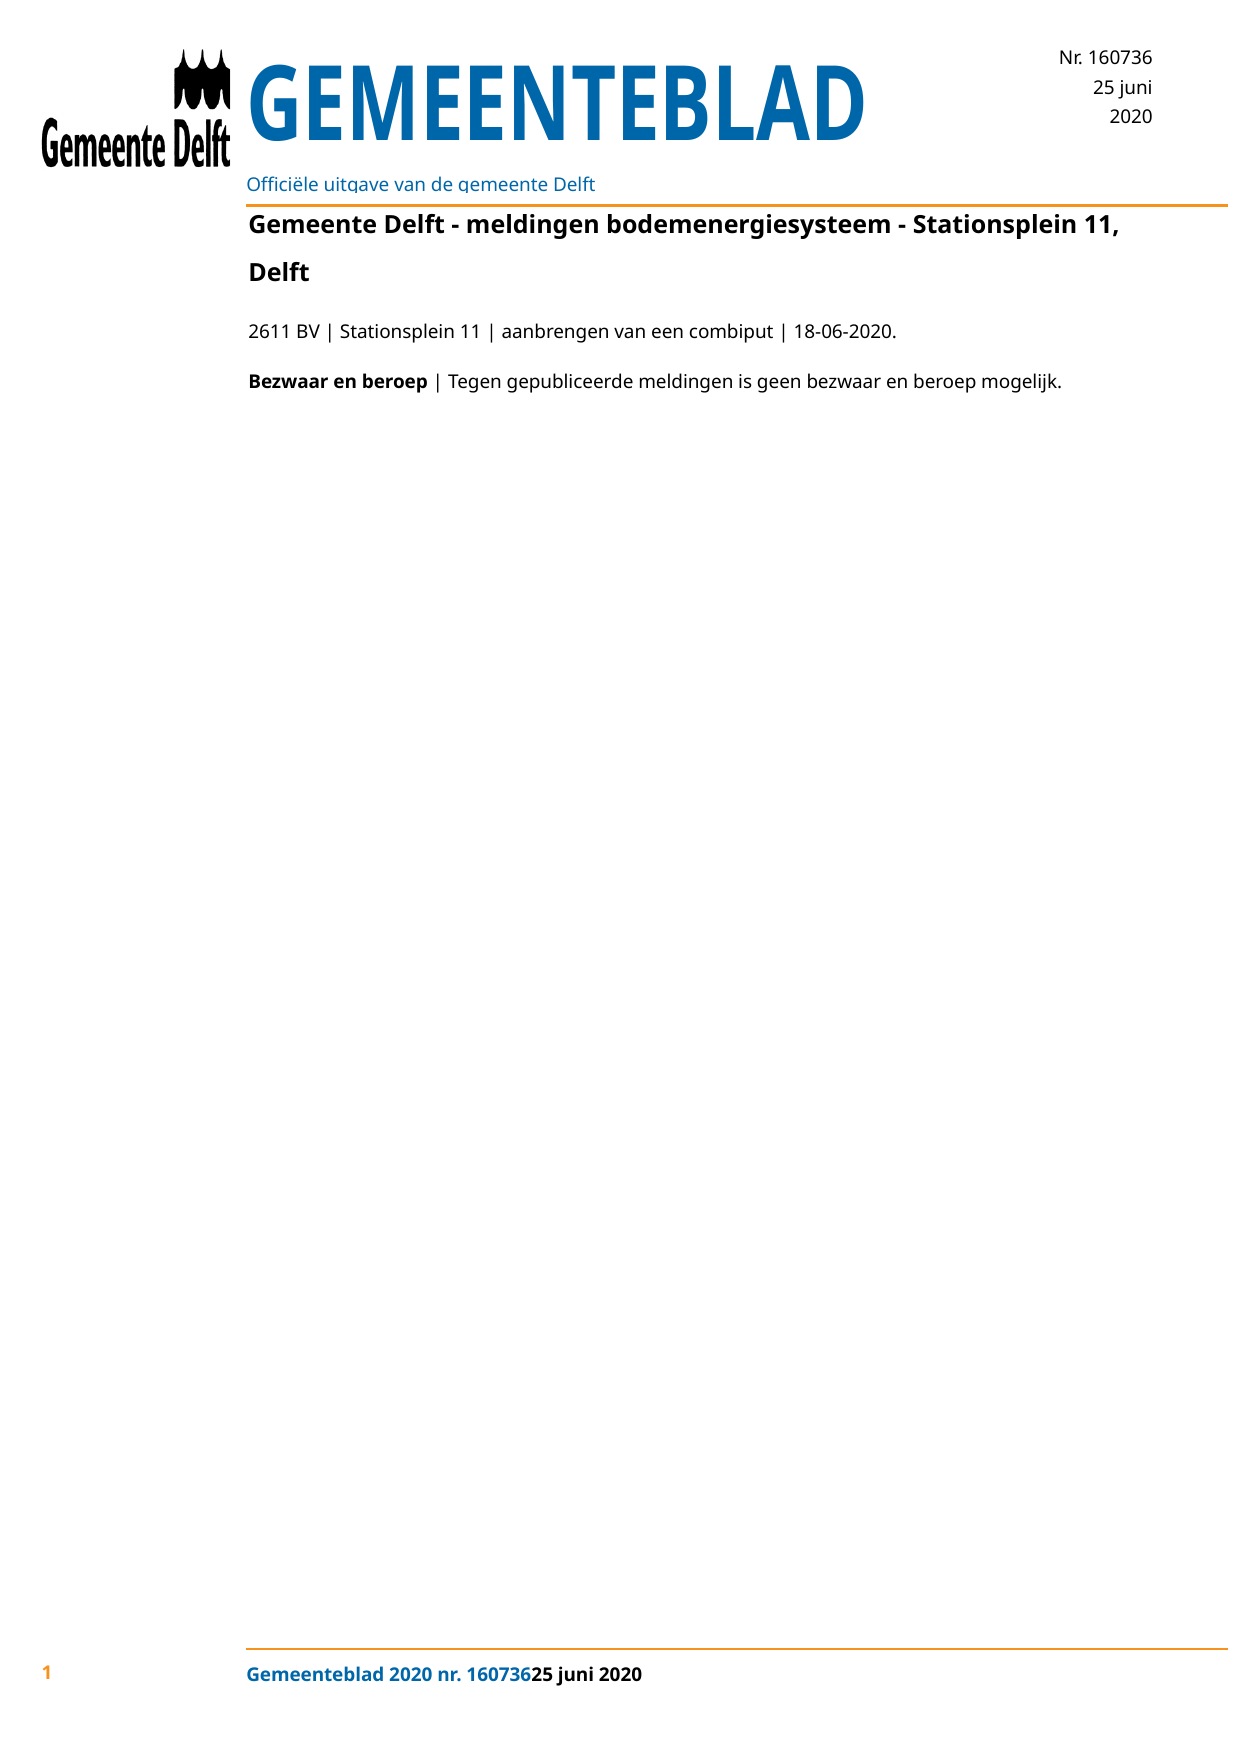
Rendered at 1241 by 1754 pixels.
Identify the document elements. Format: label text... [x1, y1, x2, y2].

picture [41, 47, 231, 172]
text Gemeente Delft - meldingen bodemenergiesysteem - Stationsplein 11, Delft [248, 207, 1152, 288]
text Bezwaar en beroep | Tegen gepubliceerde meldingen is geen bezwaar en beroep mogelijk. [248, 368, 1152, 394]
text 2611 BV | Stationsplein 11 | aanbrengen van een combiput | 18-06-2020. [248, 318, 1152, 344]
